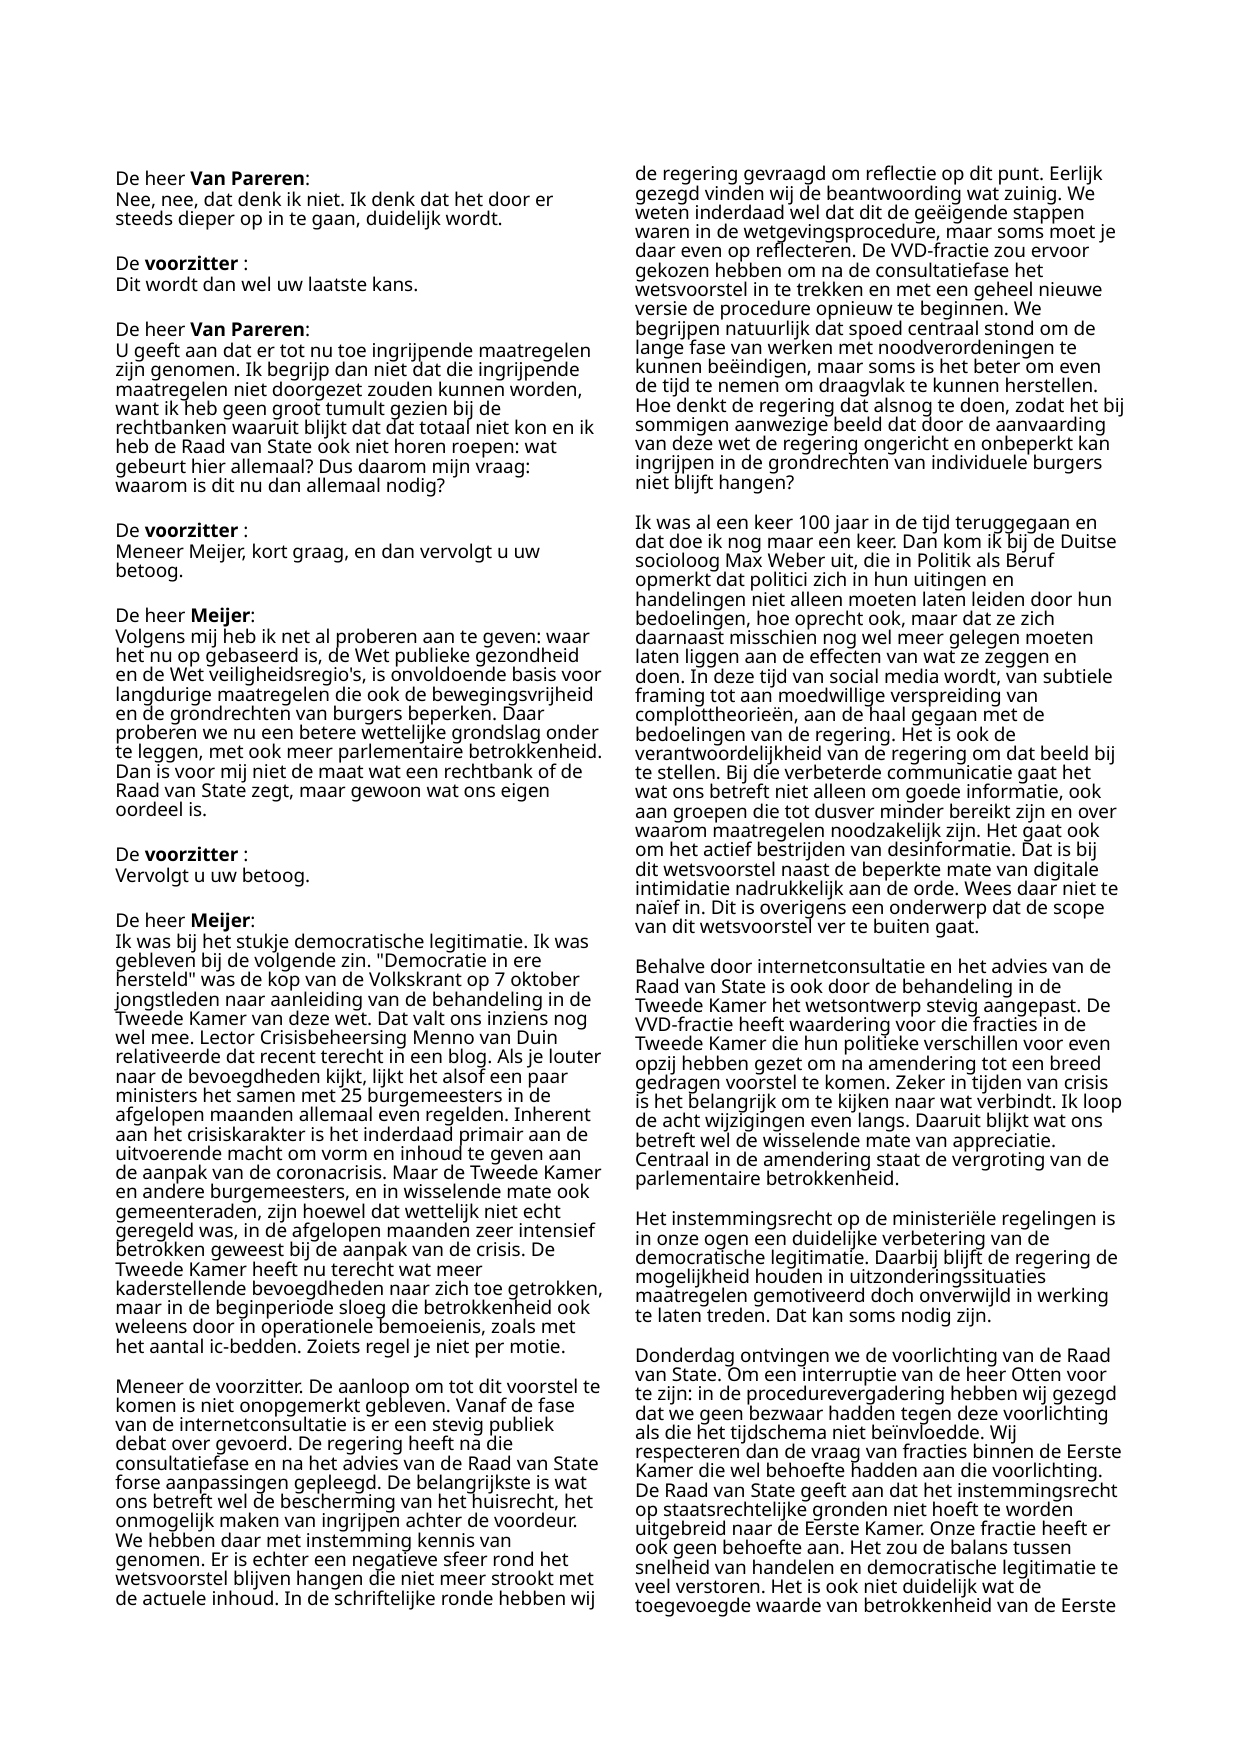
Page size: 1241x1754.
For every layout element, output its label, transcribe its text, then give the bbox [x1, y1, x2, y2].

text De heer Van Pareren: [115, 316, 605, 342]
text U geeft aan dat er tot nu toe ingrijpende maatregelen zijn genomen. Ik begrijp dan niet dat die ingrijpende maatregelen niet doorgezet zouden kunnen worden, want ik heb geen groot tumult gezien bij de rechtbanken waaruit blijkt dat dat totaal niet kon en ik heb de Raad van State ook niet horen roepen: wat gebeurt hier allemaal? Dus daarom mijn vraag: waarom is dit nu dan allemaal nodig? [115, 342, 605, 496]
text Het instemmingsrecht op de ministeriële regelingen is in onze ogen een duidelijke verbetering van de democratische legitimatie. Daarbij blijft de regering de mogelijkheid houden in uitzonderingssituaties maatregelen gemotiveerd doch onverwijld in werking te laten treden. Dat kan soms nodig zijn. [635, 1210, 1125, 1326]
text De heer Meijer: [115, 907, 605, 933]
text De voorzitter : [115, 517, 605, 543]
text Ik was al een keer 100 jaar in de tijd teruggegaan en dat doe ik nog maar een keer. Dan kom ik bij de Duitse socioloog Max Weber uit, die in Politik als Beruf opmerkt dat politici zich in hun uitingen en handelingen niet alleen moeten laten leiden door hun bedoelingen, hoe oprecht ook, maar dat ze zich daarnaast misschien nog wel meer gelegen moeten laten liggen aan de effecten van wat ze zeggen en doen. In deze tijd van social media wordt, van subtiele framing tot aan moedwillige verspreiding van complottheorieën, aan de haal gegaan met de bedoelingen van de regering. Het is ook de verantwoordelijkheid van de regering om dat beeld bij te stellen. Bij die verbeterde communicatie gaat het wat ons betreft niet alleen om goede informatie, ook aan groepen die tot dusver minder bereikt zijn en over waarom maatregelen noodzakelijk zijn. Het gaat ook om het actief bestrijden van desinformatie. Dat is bij dit wetsvoorstel naast de beperkte mate van digitale intimidatie nadrukkelijk aan de orde. Wees daar niet te naïef in. Dit is overigens een onderwerp dat de scope van dit wetsvoorstel ver te buiten gaat. [635, 514, 1125, 938]
text De voorzitter : [115, 841, 605, 867]
text De heer Van Pareren: [115, 165, 605, 191]
text Vervolgt u uw betoog. [115, 867, 605, 886]
text Ik was bij het stukje democratische legitimatie. Ik was gebleven bij de volgende zin. "Democratie in ere hersteld" was de kop van de Volkskrant op 7 oktober jongstleden naar aanleiding van de behandeling in de Tweede Kamer van deze wet. Dat valt ons inziens nog wel mee. Lector Crisisbeheersing Menno van Duin relativeerde dat recent terecht in een blog. Als je louter naar de bevoegdheden kijkt, lijkt het alsof een paar ministers het samen met 25 burgemeesters in de afgelopen maanden allemaal even regelden. Inherent aan het crisiskarakter is het inderdaad primair aan de uitvoerende macht om vorm en inhoud te geven aan de aanpak van de coronacrisis. Maar de Tweede Kamer en andere burgemeesters, en in wisselende mate ook gemeenteraden, zijn hoewel dat wettelijk niet echt geregeld was, in de afgelopen maanden zeer intensief betrokken geweest bij de aanpak van de crisis. De Tweede Kamer heeft nu terecht wat meer kaderstellende bevoegdheden naar zich toe getrokken, maar in de beginperiode sloeg die betrokkenheid ook weleens door in operationele bemoeienis, zoals met het aantal ic-bedden. Zoiets regel je niet per motie. [115, 933, 605, 1357]
text Meneer de voorzitter. De aanloop om tot dit voorstel te komen is niet onopgemerkt gebleven. Vanaf de fase van de internetconsultatie is er een stevig publiek debat over gevoerd. De regering heeft na die consultatiefase en na het advies van de Raad van State forse aanpassingen gepleegd. De belangrijkste is wat ons betreft wel de bescherming van het huisrecht, het onmogelijk maken van ingrijpen achter de voordeur. We hebben daar met instemming kennis van genomen. Er is echter een negatieve sfeer rond het wetsvoorstel blijven hangen die niet meer strookt met de actuele inhoud. In de schriftelijke ronde hebben wij [115, 1378, 605, 1609]
text De voorzitter : [115, 250, 605, 276]
text de regering gevraagd om reflectie op dit punt. Eerlijk gezegd vinden wij de beantwoording wat zuinig. We weten inderdaad wel dat dit de geëigende stappen waren in de wetgevingsprocedure, maar soms moet je daar even op reflecteren. De VVD-fractie zou ervoor gekozen hebben om na de consultatiefase het wetsvoorstel in te trekken en met een geheel nieuwe versie de procedure opnieuw te beginnen. We begrijpen natuurlijk dat spoed centraal stond om de lange fase van werken met noodverordeningen te kunnen beëindigen, maar soms is het beter om even de tijd te nemen om draagvlak te kunnen herstellen. Hoe denkt de regering dat alsnog te doen, zodat het bij sommigen aanwezige beeld dat door de aanvaarding van deze wet de regering ongericht en onbeperkt kan ingrijpen in de grondrechten van individuele burgers niet blijft hangen? [635, 165, 1125, 493]
text Meneer Meijer, kort graag, en dan vervolgt u uw betoog. [115, 543, 605, 581]
text De heer Meijer: [115, 602, 605, 628]
text Donderdag ontvingen we de voorlichting van de Raad van State. Om een interruptie van de heer Otten voor te zijn: in de procedurevergadering hebben wij gezegd dat we geen bezwaar hadden tegen deze voorlichting als die het tijdschema niet beïnvloedde. Wij respecteren dan de vraag van fracties binnen de Eerste Kamer die wel behoefte hadden aan die voorlichting. De Raad van State geeft aan dat het instemmingsrecht op staatsrechtelijke gronden niet hoeft te worden uitgebreid naar de Eerste Kamer. Onze fractie heeft er ook geen behoefte aan. Het zou de balans tussen snelheid van handelen en democratische legitimatie te veel verstoren. Het is ook niet duidelijk wat de toegevoegde waarde van betrokkenheid van de Eerste [635, 1347, 1125, 1616]
text Behalve door internetconsultatie en het advies van de Raad van State is ook door de behandeling in de Tweede Kamer het wetsontwerp stevig aangepast. De VVD-fractie heeft waardering voor die fracties in de Tweede Kamer die hun politieke verschillen voor even opzij hebben gezet om na amendering tot een breed gedragen voorstel te komen. Zeker in tijden van crisis is het belangrijk om te kijken naar wat verbindt. Ik loop de acht wijzigingen even langs. Daaruit blijkt wat ons betreft wel de wisselende mate van appreciatie. Centraal in de amendering staat de vergroting van de parlementaire betrokkenheid. [635, 958, 1125, 1189]
text Volgens mij heb ik net al proberen aan te geven: waar het nu op gebaseerd is, de Wet publieke gezondheid en de Wet veiligheidsregio's, is onvoldoende basis voor langdurige maatregelen die ook de bewegingsvrijheid en de grondrechten van burgers beperken. Daar proberen we nu een betere wettelijke grondslag onder te leggen, met ook meer parlementaire betrokkenheid. Dan is voor mij niet de maat wat een rechtbank of de Raad van State zegt, maar gewoon wat ons eigen oordeel is. [115, 628, 605, 821]
text Dit wordt dan wel uw laatste kans. [115, 276, 605, 295]
text Nee, nee, dat denk ik niet. Ik denk dat het door er steeds dieper op in te gaan, duidelijk wordt. [115, 191, 605, 229]
